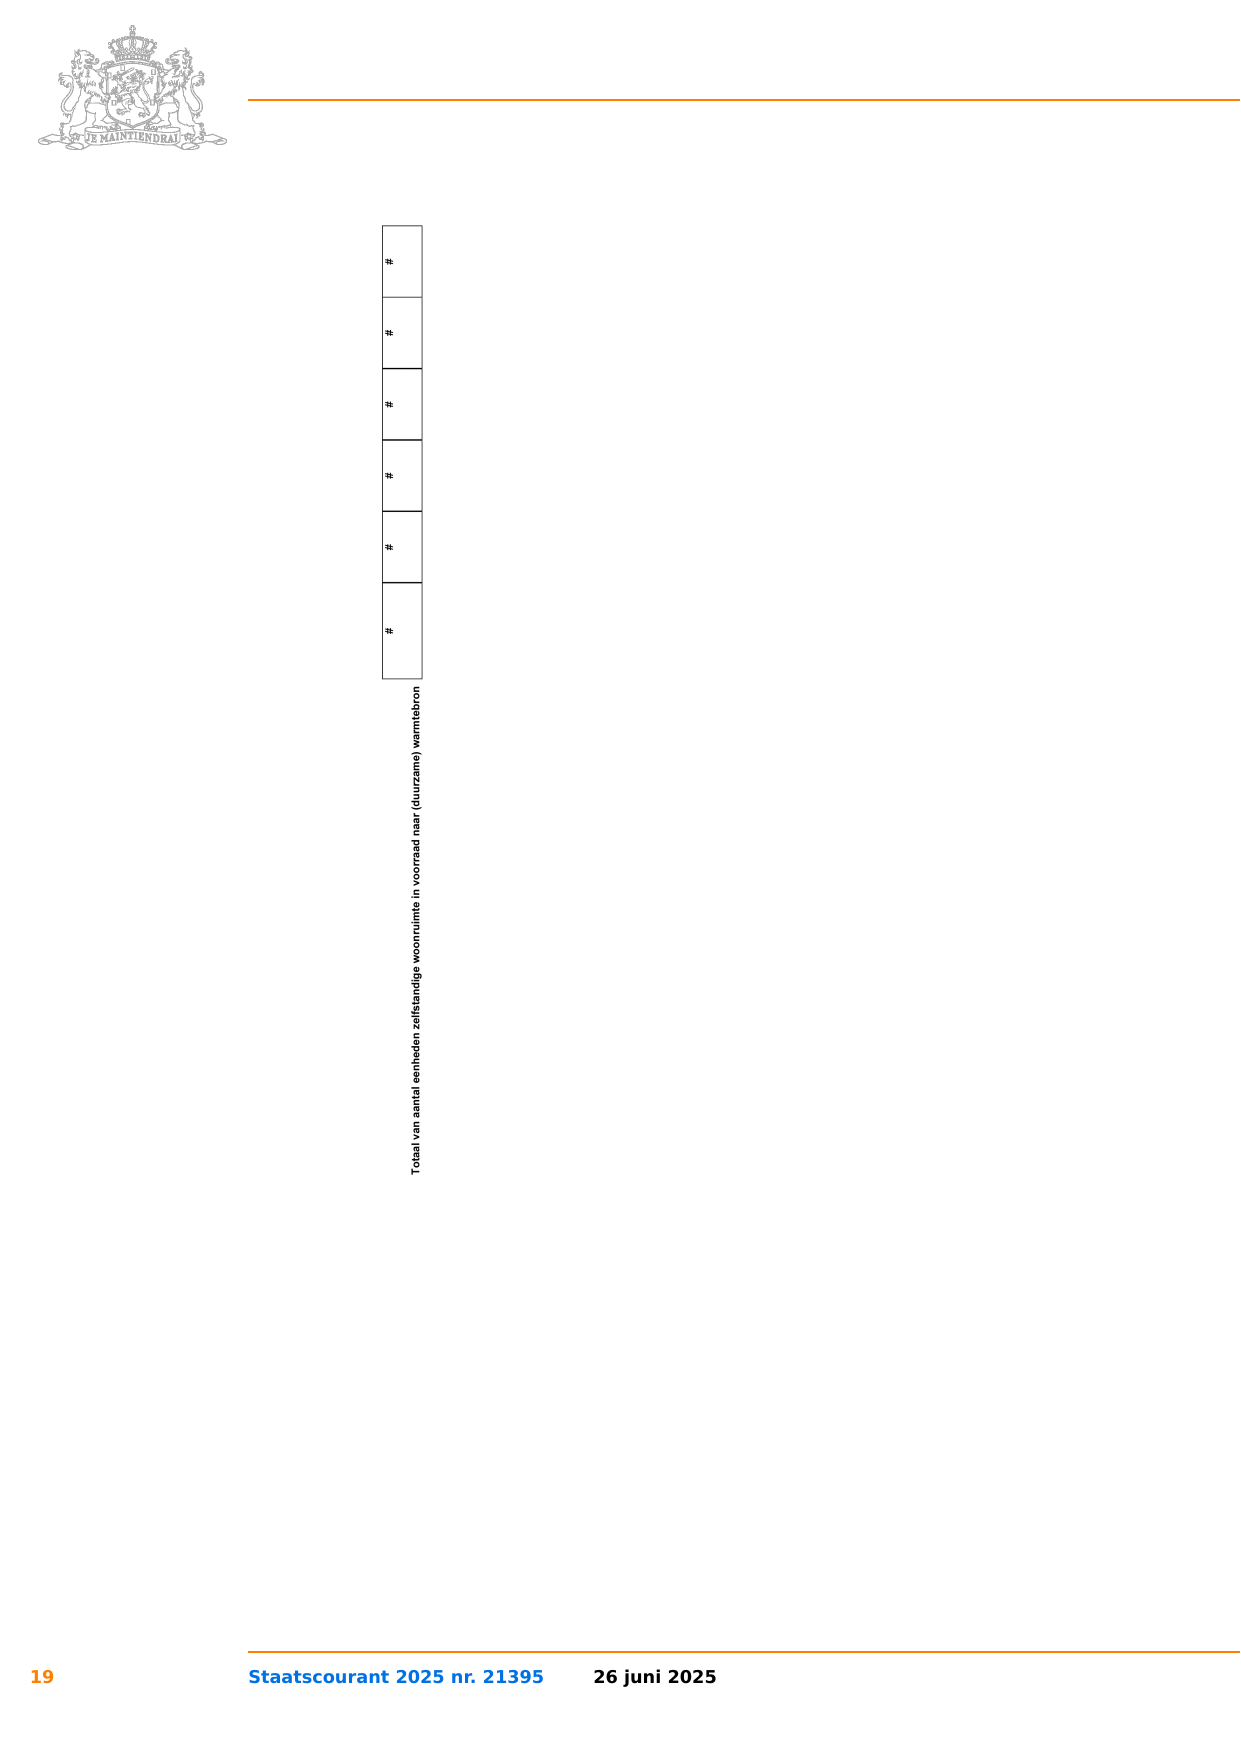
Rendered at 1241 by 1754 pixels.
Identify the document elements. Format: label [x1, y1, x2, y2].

picture [248, 130, 1134, 1276]
picture [38, 25, 227, 150]
